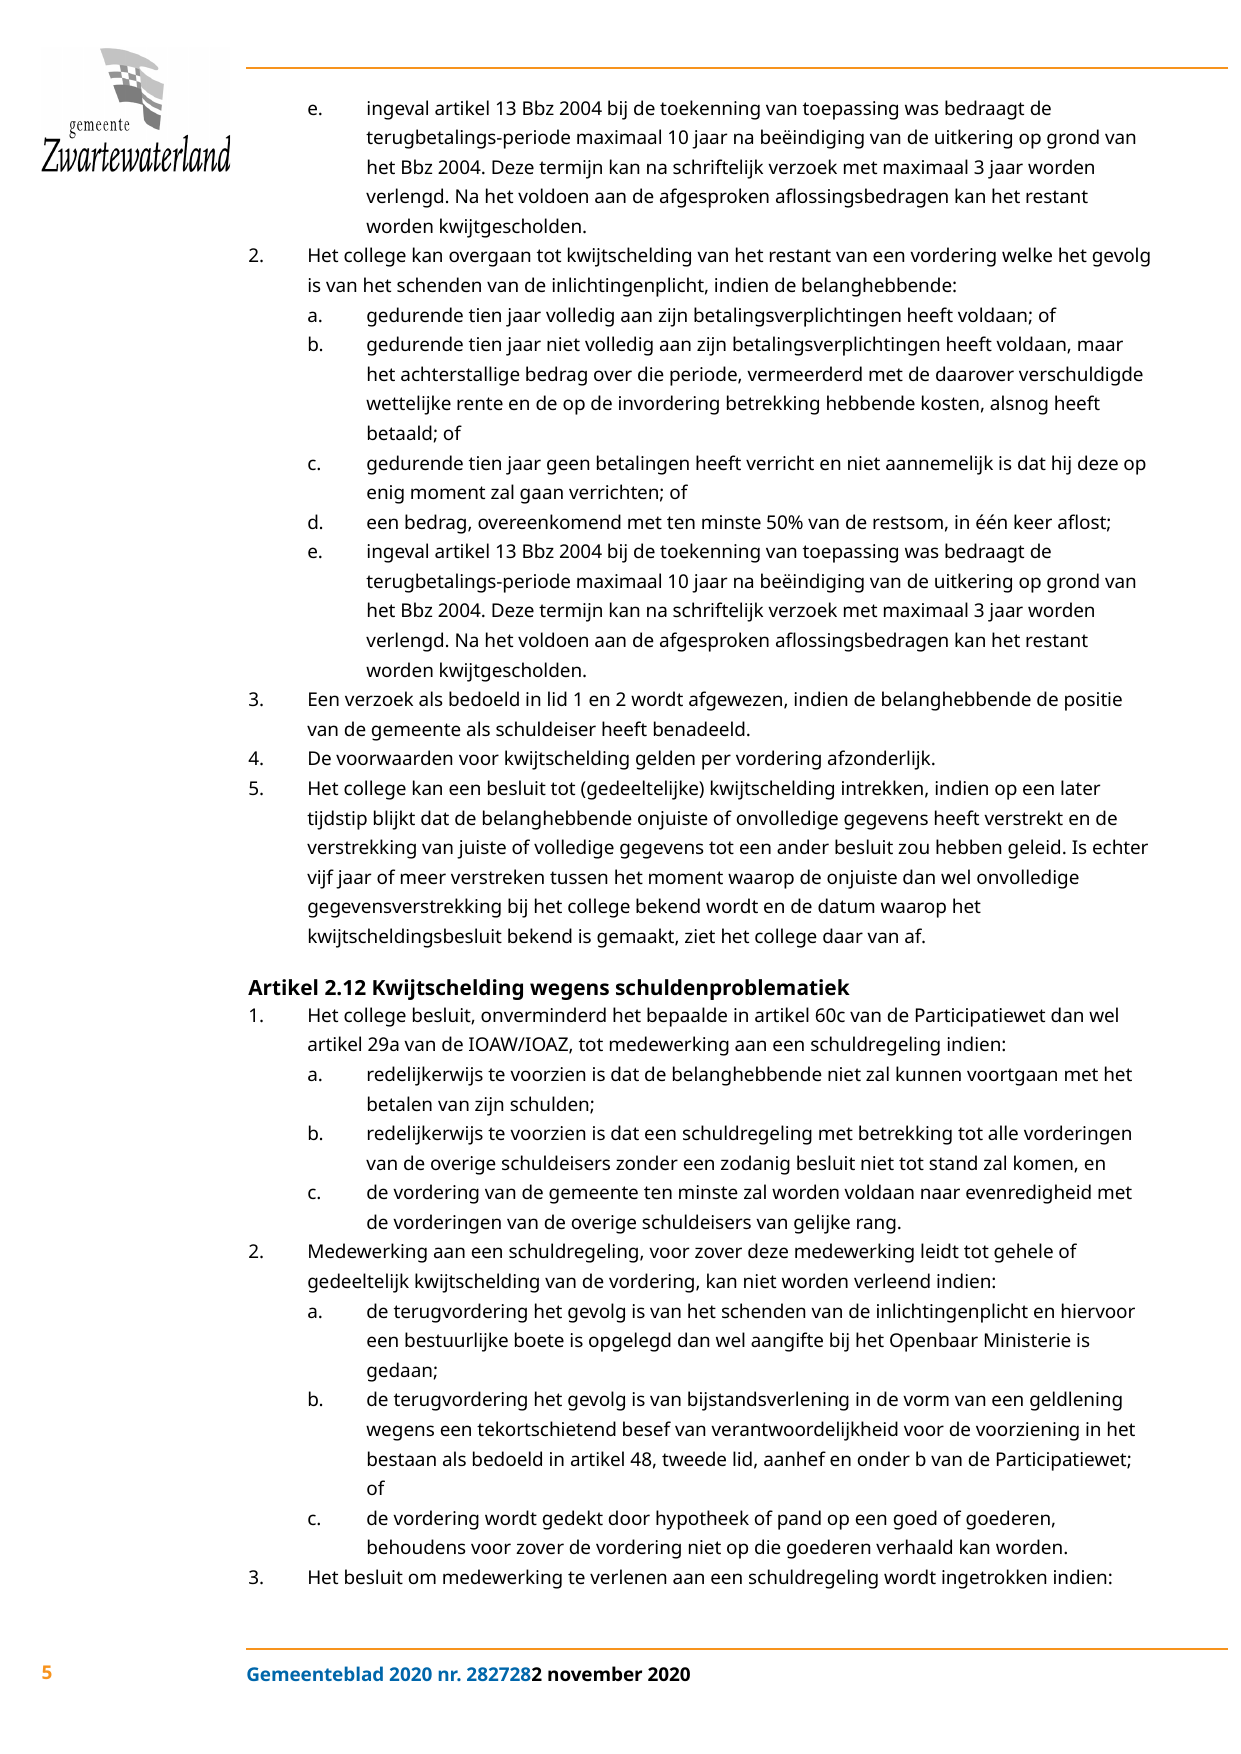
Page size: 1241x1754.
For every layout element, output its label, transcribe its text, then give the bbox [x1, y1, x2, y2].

list gedurende tien jaar geen betalingen heeft verricht en niet aannemelijk is dat hij deze op enig moment zal gaan verrichten; of [307, 450, 1152, 505]
list Het besluit om medewerking te verlenen aan een schuldregeling wordt ingetrokken indien: [248, 1564, 1152, 1590]
list Het college kan overgaan tot kwijtschelding van het restant van een vordering welke het gevolg is van het schenden van de inlichtingenplicht, indien de belanghebbende: [248, 243, 1152, 298]
list ingeval artikel 13 Bbz 2004 bij de toekenning van toepassing was bedraagt de terugbetalings-periode maximaal 10 jaar na beëindiging van de uitkering op grond van het Bbz 2004. Deze termijn kan na schriftelijk verzoek met maximaal 3 jaar worden verlengd. Na het voldoen aan de afgesproken aflossingsbedragen kan het restant worden kwijtgescholden. [307, 538, 1152, 683]
list de vordering wordt gedekt door hypotheek of pand op een goed of goederen, behoudens voor zover de vordering niet op die goederen verhaald kan worden. [307, 1505, 1152, 1560]
list redelijkerwijs te voorzien is dat een schuldregeling met betrekking tot alle vorderingen van de overige schuldeisers zonder een zodanig besluit niet tot stand zal komen, en [307, 1120, 1152, 1176]
list De voorwaarden voor kwijtschelding gelden per vordering afzonderlijk. [248, 746, 1152, 771]
list de terugvordering het gevolg is van het schenden van de inlichtingenplicht en hiervoor een bestuurlijke boete is opgelegd dan wel aangifte bij het Openbaar Ministerie is gedaan; [307, 1298, 1152, 1383]
list de vordering van de gemeente ten minste zal worden voldaan naar evenredigheid met de vorderingen van de overige schuldeisers van gelijke rang. [307, 1179, 1152, 1235]
list Het college kan een besluit tot (gedeeltelijke) kwijtschelding intrekken, indien op een later tijdstip blijkt dat de belanghebbende onjuiste of onvolledige gegevens heeft verstrekt en de verstrekking van juiste of volledige gegevens tot een ander besluit zou hebben geleid. Is echter vijf jaar of meer verstreken tussen het moment waarop de onjuiste dan wel onvolledige gegevensverstrekking bij het college bekend wordt en de datum waarop het kwijtscheldingsbesluit bekend is gemaakt, ziet het college daar van af. [248, 775, 1152, 949]
list ingeval artikel 13 Bbz 2004 bij de toekenning van toepassing was bedraagt de terugbetalings-periode maximaal 10 jaar na beëindiging van de uitkering op grond van het Bbz 2004. Deze termijn kan na schriftelijk verzoek met maximaal 3 jaar worden verlengd. Na het voldoen aan de afgesproken aflossingsbedragen kan het restant worden kwijtgescholden. [307, 95, 1152, 239]
list gedurende tien jaar niet volledig aan zijn betalingsverplichtingen heeft voldaan, maar het achterstallige bedrag over die periode, vermeerderd met de daarover verschuldigde wettelijke rente en de op de invordering betrekking hebbende kosten, alsnog heeft betaald; of [307, 331, 1152, 446]
list Medewerking aan een schuldregeling, voor zover deze medewerking leidt tot gehele of gedeeltelijk kwijtschelding van de vordering, kan niet worden verleend indien: [248, 1239, 1152, 1294]
list redelijkerwijs te voorzien is dat de belanghebbende niet zal kunnen voortgaan met het betalen van zijn schulden; [307, 1061, 1152, 1116]
list gedurende tien jaar volledig aan zijn betalingsverplichtingen heeft voldaan; of [307, 302, 1152, 328]
list Het college besluit, onverminderd het bepaalde in artikel 60c van de Participatiewet dan wel artikel 29a van de IOAW/IOAZ, tot medewerking aan een schuldregeling indien: [248, 1002, 1152, 1057]
picture [41, 47, 231, 172]
text Artikel 2.12 Kwijtschelding wegens schuldenproblematiek [248, 973, 1152, 1002]
list een bedrag, overeenkomend met ten minste 50% van de restsom, in één keer aflost; [307, 509, 1152, 535]
list Een verzoek als bedoeld in lid 1 en 2 wordt afgewezen, indien de belanghebbende de positie van de gemeente als schuldeiser heeft benadeeld. [248, 686, 1152, 742]
list de terugvordering het gevolg is van bijstandsverlening in de vorm van een geldlening wegens een tekortschietend besef van verantwoordelijkheid voor de voorziening in het bestaan als bedoeld in artikel 48, tweede lid, aanhef en onder b van de Participatiewet; of [307, 1387, 1152, 1501]
